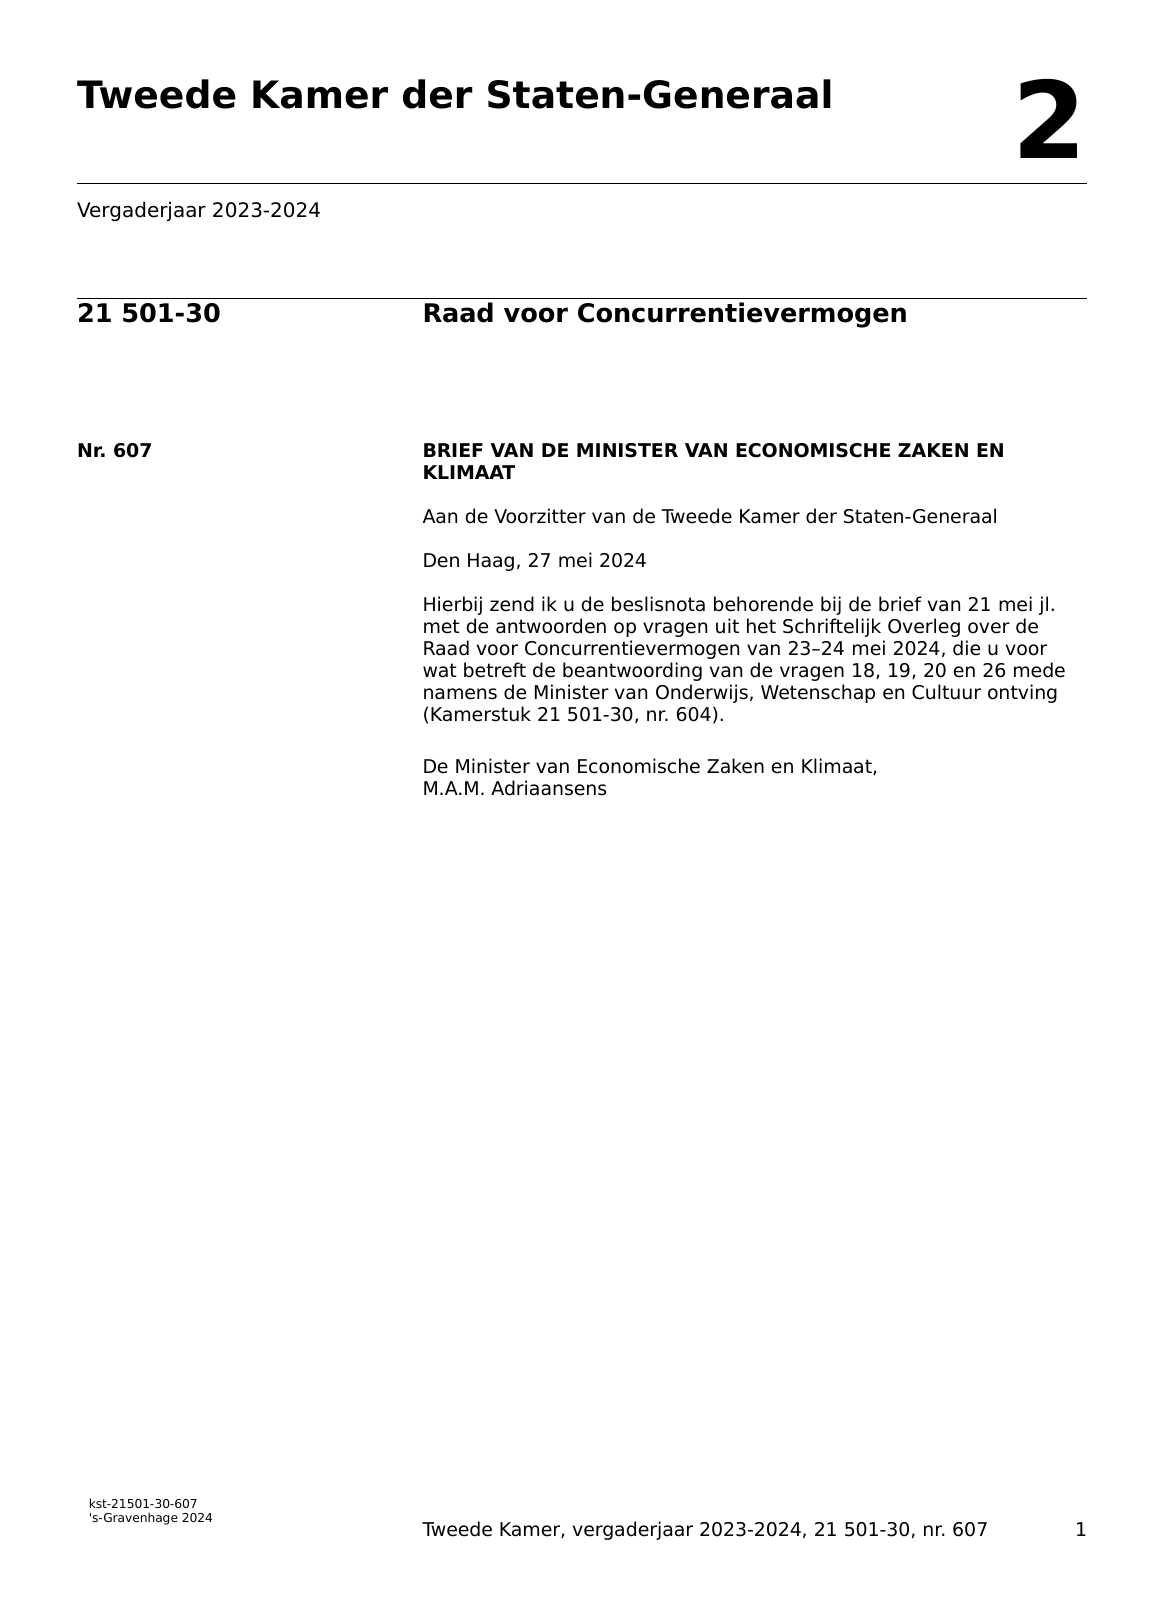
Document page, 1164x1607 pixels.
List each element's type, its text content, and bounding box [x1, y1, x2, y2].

text kst-21501-30-607 [88, 1497, 323, 1511]
table_header 2 [886, 59, 1087, 183]
text 's-Gravenhage 2024 [88, 1511, 323, 1525]
subtitle Nr. 607 BRIEF VAN DE MINISTER VAN ECONOMISCHE ZAKEN EN KLIMAAT [77, 440, 1087, 484]
text Den Haag, 27 mei 2024 [422, 550, 1087, 572]
text Hierbij zend ik u de beslisnota behorende bij de brief van 21 mei jl. met de antwoorden op vragen uit het Schriftelijk Overleg over de Raad voor Concurrentievermogen van 23–24 mei 2024, die u voor wat betreft de beantwoording van de vragen 18, 19, 20 en 26 mede namens de Minister van Onderwijs, Wetenschap en Cultuur ontving (Kamerstuk 21 501-30, nr. 604). [422, 594, 1087, 726]
text De Minister van Economische Zaken en Klimaat, M.A.M. Adriaansens [422, 756, 1087, 800]
subtitle 21 501-30 Raad voor Concurrentievermogen [77, 299, 1087, 329]
table_cell Vergaderjaar 2023-2024 [77, 184, 1087, 298]
table_header Tweede Kamer der Staten-Generaal [77, 59, 886, 183]
text Aan de Voorzitter van de Tweede Kamer der Staten-Generaal [422, 506, 1087, 528]
